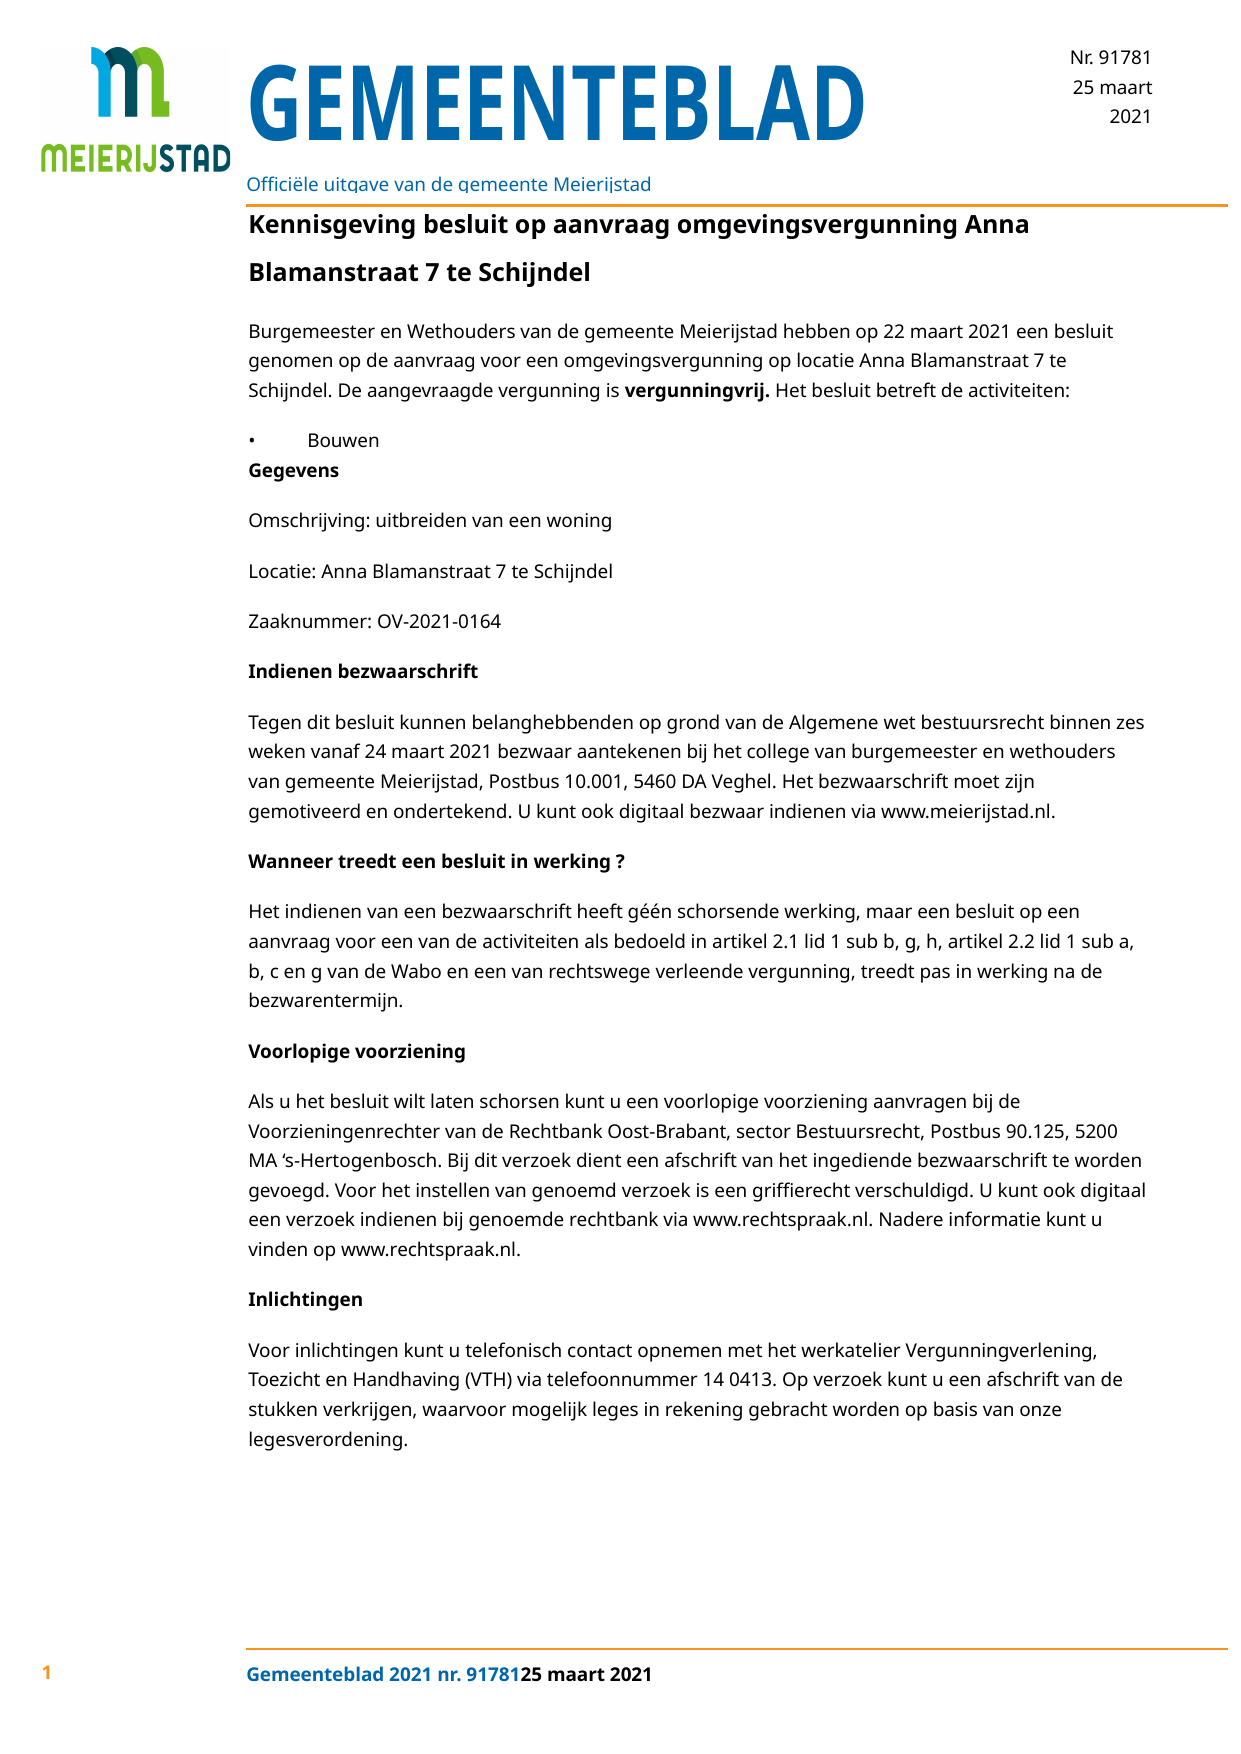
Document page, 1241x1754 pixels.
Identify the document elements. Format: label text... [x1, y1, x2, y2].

text Voor inlichtingen kunt u telefonisch contact opnemen met het werkatelier Vergunningverlening, Toezicht en Handhaving (VTH) via telefoonnummer 14 0413. Op verzoek kunt u een afschrift van de stukken verkrijgen, waarvoor mogelijk leges in rekening gebracht worden op basis van onze legesverordening. [248, 1337, 1152, 1452]
text Omschrijving: uitbreiden van een woning [248, 507, 1152, 533]
text Burgemeester en Wethouders van de gemeente Meierijstad hebben op 22 maart 2021 een besluit genomen op de aanvraag voor een omgevingsvergunning op locatie Anna Blamanstraat 7 te Schijndel. De aangevraagde vergunning is vergunningvrij. Het besluit betreft de activiteiten: [248, 318, 1152, 403]
text Als u het besluit wilt laten schorsen kunt u een voorlopige voorziening aanvragen bij de Voorzieningenrechter van de Rechtbank Oost-Brabant, sector Bestuursrecht, Postbus 90.125, 5200 MA ‘s-Hertogenbosch. Bij dit verzoek dient een afschrift van het ingediende bezwaarschrift te worden gevoegd. Voor het instellen van genoemd verzoek is een griffierecht verschuldigd. U kunt ook digitaal een verzoek indienen bij genoemde rechtbank via www.rechtspraak.nl. Nadere informatie kunt u vinden op www.rechtspraak.nl. [248, 1088, 1152, 1262]
text Indienen bezwaarschrift [248, 659, 1152, 684]
text Het indienen van een bezwaarschrift heeft géén schorsende werking, maar een besluit op een aanvraag voor een van de activiteiten als bedoeld in artikel 2.1 lid 1 sub b, g, h, artikel 2.2 lid 1 sub a, b, c en g van de Wabo en een van rechtswege verleende vergunning, treedt pas in werking na de bezwarentermijn. [248, 899, 1152, 1013]
text Locatie: Anna Blamanstraat 7 te Schijndel [248, 558, 1152, 584]
text Voorlopige voorziening [248, 1038, 1152, 1064]
text Kennisgeving besluit op aanvraag omgevingsvergunning Anna Blamanstraat 7 te Schijndel [248, 207, 1152, 288]
list Bouwen [248, 427, 1152, 453]
text Zaaknummer: OV-2021-0164 [248, 608, 1152, 634]
text Gegevens [248, 457, 1152, 483]
text Inlichtingen [248, 1287, 1152, 1312]
text Tegen dit besluit kunnen belanghebbenden op grond van de Algemene wet bestuursrecht binnen zes weken vanaf 24 maart 2021 bezwaar aantekenen bij het college van burgemeester en wethouders van gemeente Meierijstad, Postbus 10.001, 5460 DA Veghel. Het bezwaarschrift moet zijn gemotiveerd en ondertekend. U kunt ook digitaal bezwaar indienen via www.meierijstad.nl. [248, 709, 1152, 824]
picture [41, 47, 231, 172]
text Wanneer treedt een besluit in werking ? [248, 848, 1152, 874]
